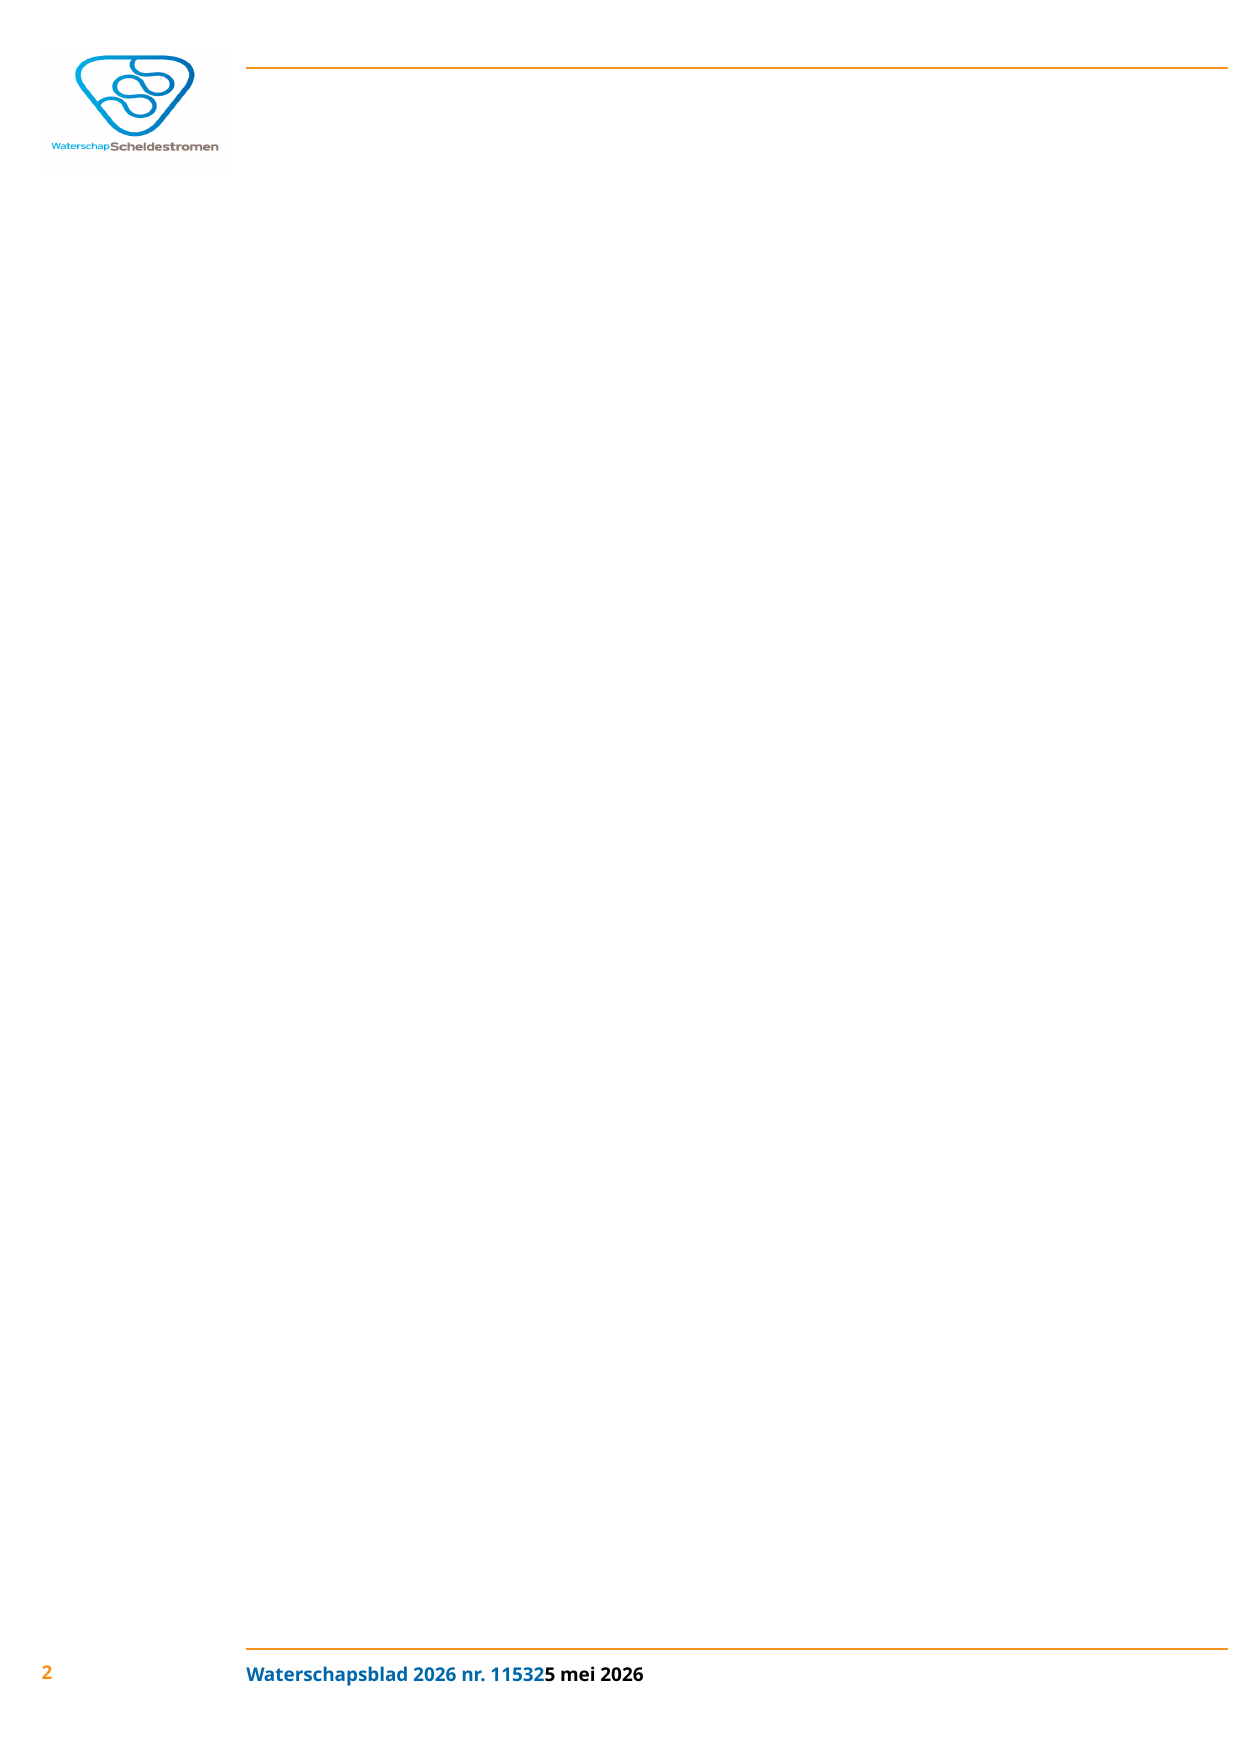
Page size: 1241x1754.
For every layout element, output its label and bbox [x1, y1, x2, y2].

picture [41, 47, 231, 172]
